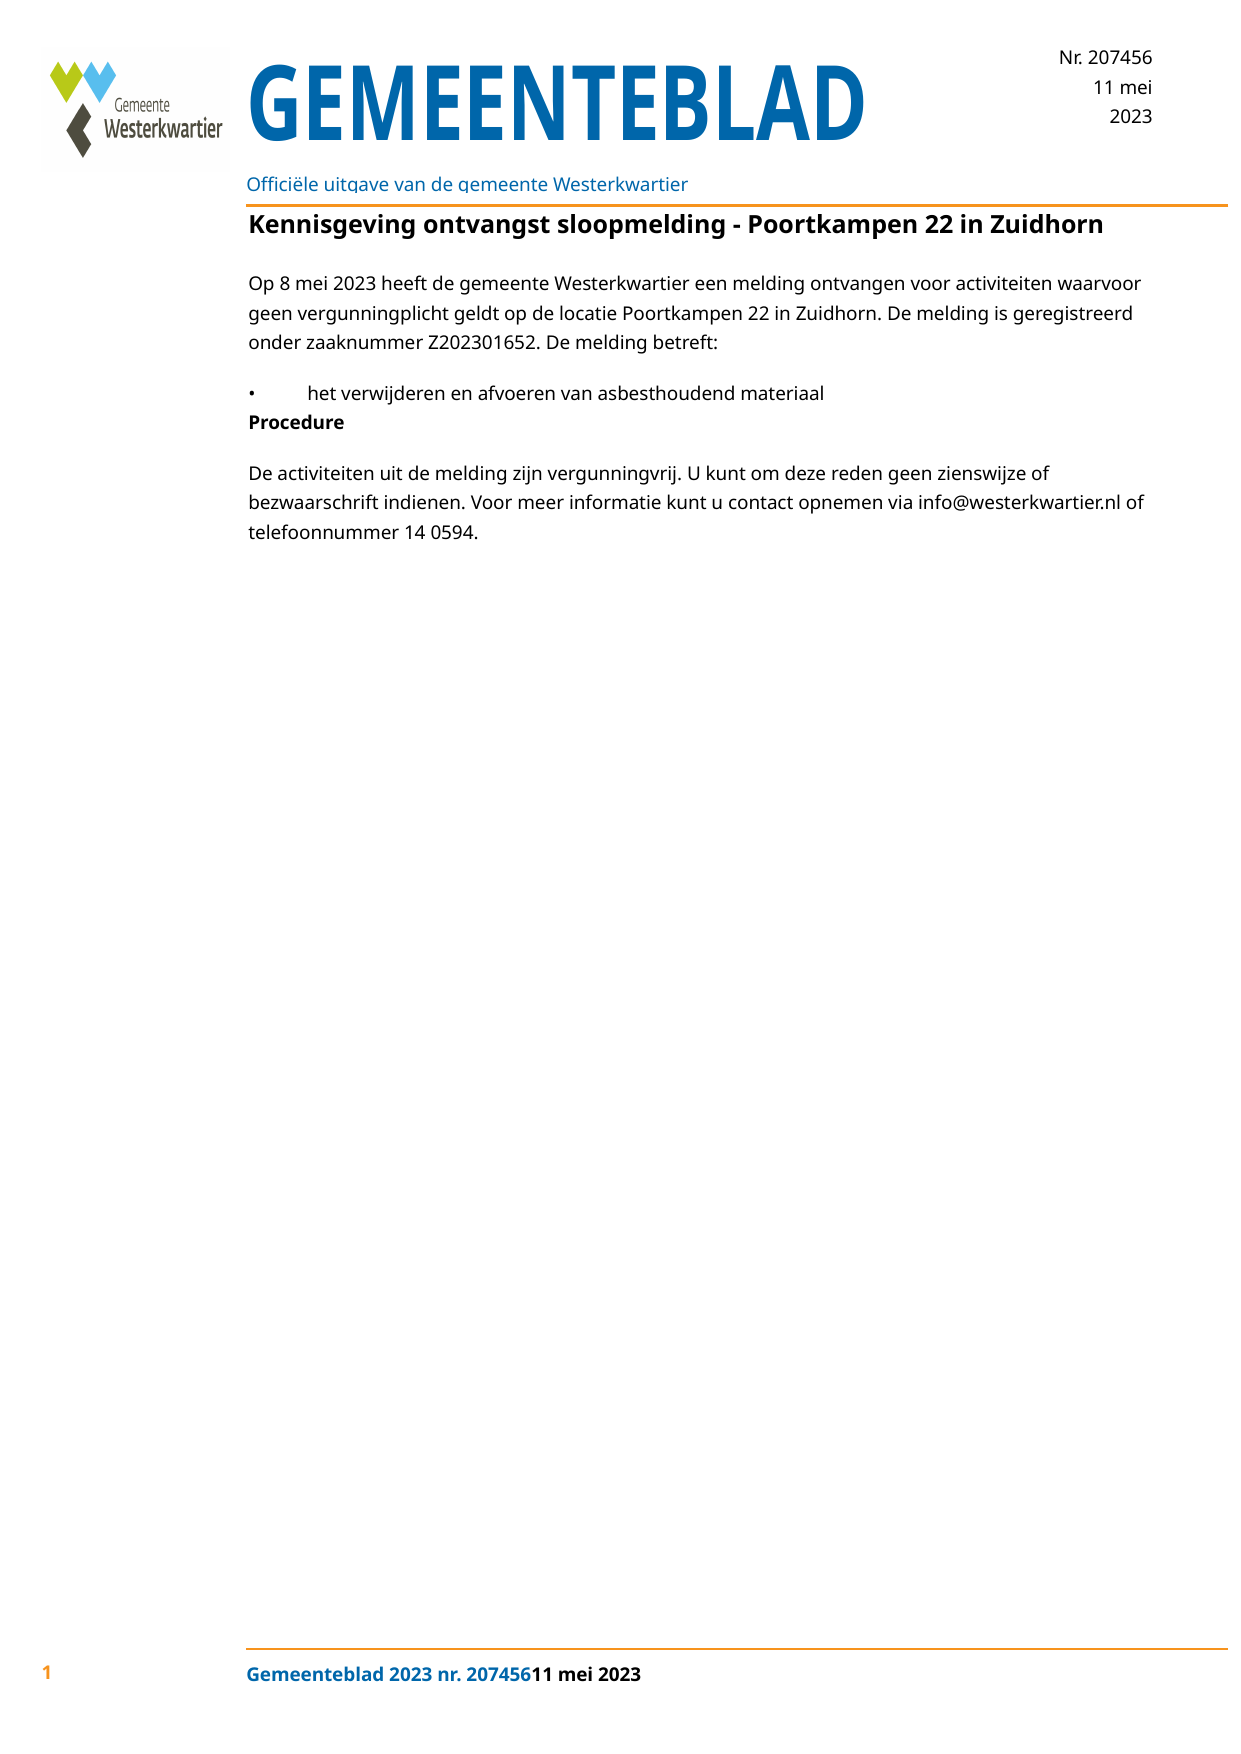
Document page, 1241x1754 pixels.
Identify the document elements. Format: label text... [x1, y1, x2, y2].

picture [41, 47, 231, 172]
text Procedure [248, 409, 1152, 435]
text Kennisgeving ontvangst sloopmelding - Poortkampen 22 in Zuidhorn [248, 207, 1152, 241]
text Op 8 mei 2023 heeft de gemeente Westerkwartier een melding ontvangen voor activiteiten waarvoor geen vergunningplicht geldt op de locatie Poortkampen 22 in Zuidhorn. De melding is geregistreerd onder zaaknummer Z202301652. De melding betreft: [248, 270, 1152, 355]
text De activiteiten uit de melding zijn vergunningvrij. U kunt om deze reden geen zienswijze of bezwaarschrift indienen. Voor meer informatie kunt u contact opnemen via info@westerkwartier.nl of telefoonnummer 14 0594. [248, 460, 1152, 545]
list het verwijderen en afvoeren van asbesthoudend materiaal [248, 380, 1152, 406]
